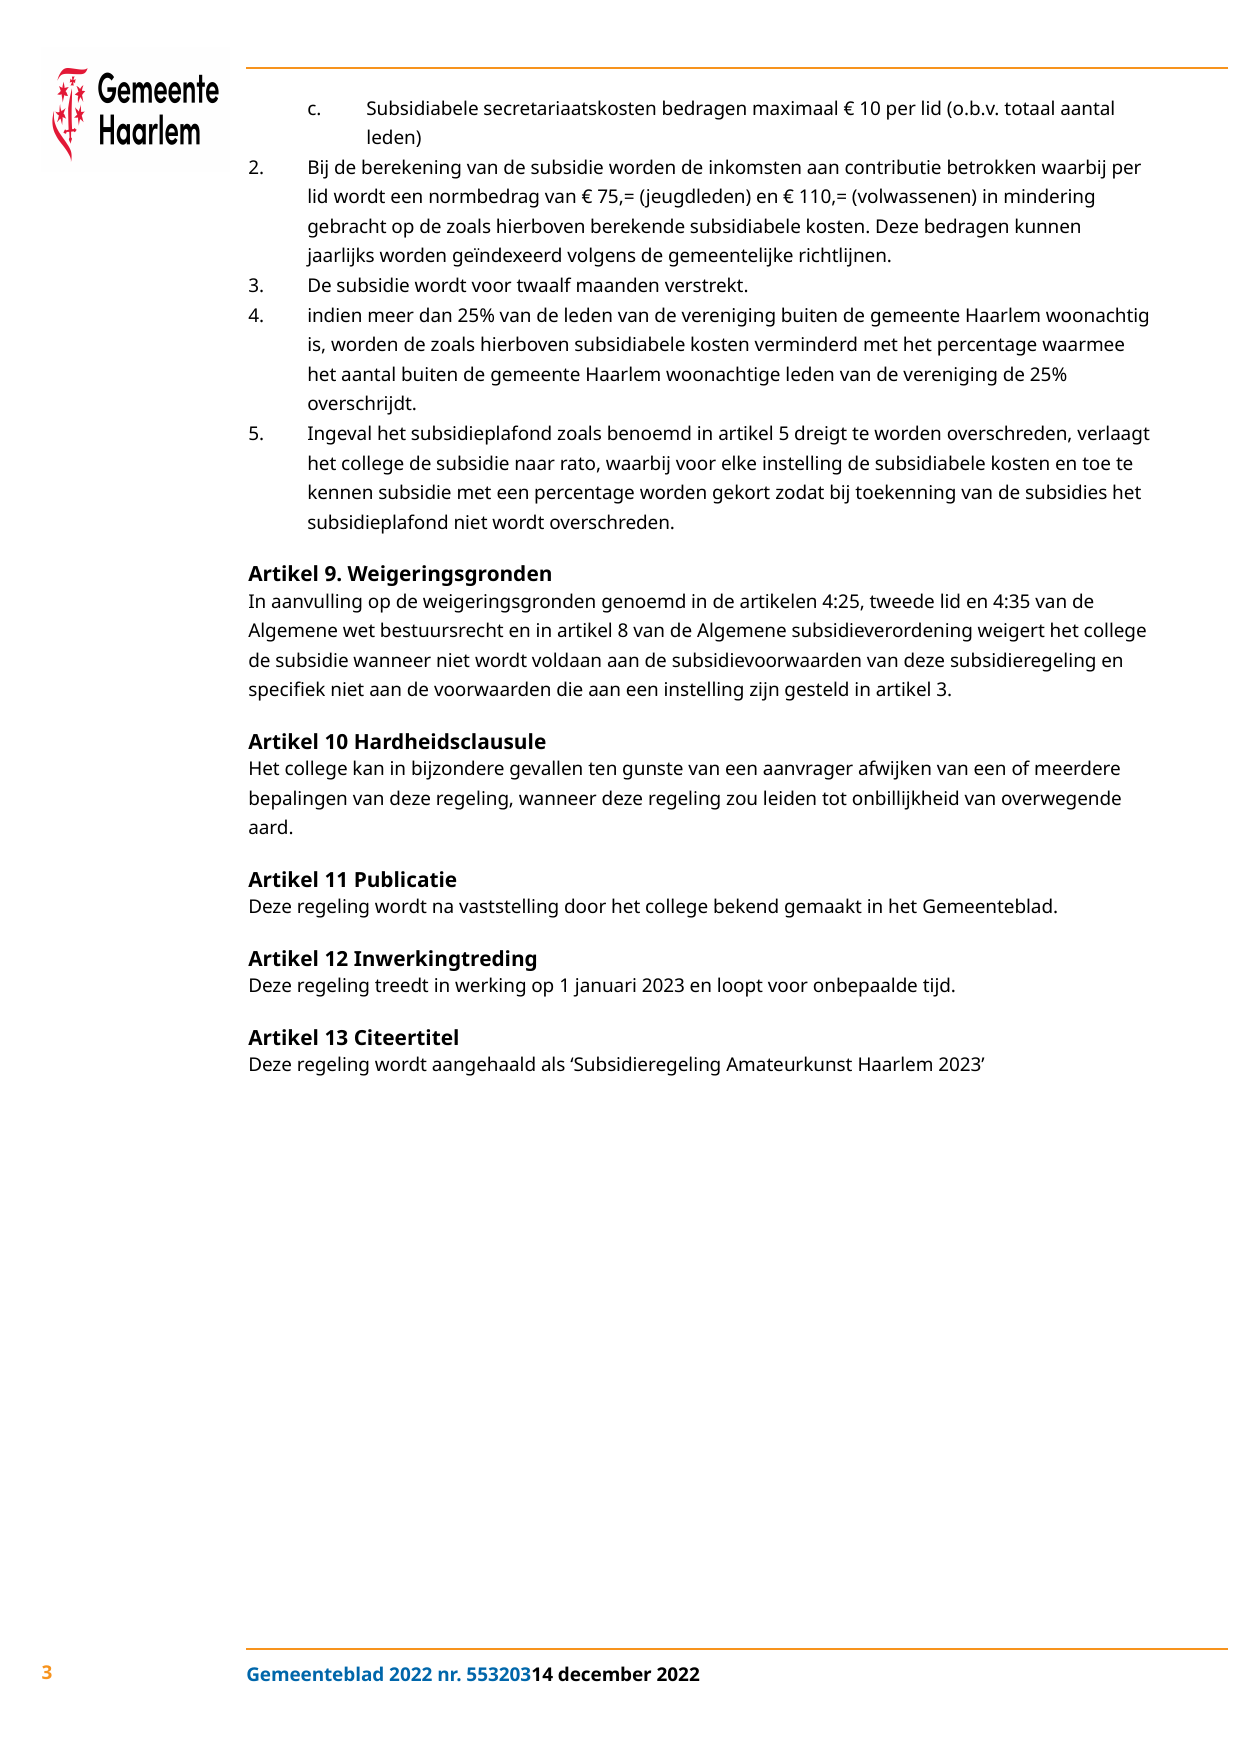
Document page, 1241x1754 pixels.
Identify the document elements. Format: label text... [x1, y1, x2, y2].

text In aanvulling op de weigeringsgronden genoemd in de artikelen 4:25, tweede lid en 4:35 van de Algemene wet bestuursrecht en in artikel 8 van de Algemene subsidieverordening weigert het college de subsidie wanneer niet wordt voldaan aan de subsidievoorwaarden van deze subsidieregeling en specifiek niet aan de voorwaarden die aan een instelling zijn gesteld in artikel 3. [248, 588, 1152, 702]
list Bij de berekening van de subsidie worden de inkomsten aan contributie betrokken waarbij per lid wordt een normbedrag van € 75,= (jeugdleden) en € 110,= (volwassenen) in mindering gebracht op de zoals hierboven berekende subsidiabele kosten. Deze bedragen kunnen jaarlijks worden geïndexeerd volgens de gemeentelijke richtlijnen. [248, 154, 1152, 268]
picture [41, 47, 231, 172]
text Artikel 9. Weigeringsgronden [248, 559, 1152, 588]
text Artikel 10 Hardheidsclausule [248, 727, 1152, 755]
text Deze regeling wordt aangehaald als ‘Subsidieregeling Amateurkunst Haarlem 2023’ [248, 1051, 1152, 1077]
text Artikel 12 Inwerkingtreding [248, 944, 1152, 972]
text Deze regeling wordt na vaststelling door het college bekend gemaakt in het Gemeenteblad. [248, 893, 1152, 919]
text Het college kan in bijzondere gevallen ten gunste van een aanvrager afwijken van een of meerdere bepalingen van deze regeling, wanneer deze regeling zou leiden tot onbillijkheid van overwegende aard. [248, 755, 1152, 840]
text Deze regeling treedt in werking op 1 januari 2023 en loopt voor onbepaalde tijd. [248, 972, 1152, 998]
list indien meer dan 25% van de leden van de vereniging buiten de gemeente Haarlem woonachtig is, worden de zoals hierboven subsidiabele kosten verminderd met het percentage waarmee het aantal buiten de gemeente Haarlem woonachtige leden van de vereniging de 25% overschrijdt. [248, 302, 1152, 416]
list Ingeval het subsidieplafond zoals benoemd in artikel 5 dreigt te worden overschreden, verlaagt het college de subsidie naar rato, waarbij voor elke instelling de subsidiabele kosten en toe te kennen subsidie met een percentage worden gekort zodat bij toekenning van de subsidies het subsidieplafond niet wordt overschreden. [248, 420, 1152, 535]
text Artikel 13 Citeertitel [248, 1023, 1152, 1051]
list Subsidiabele secretariaatskosten bedragen maximaal € 10 per lid (o.b.v. totaal aantal leden) [307, 95, 1152, 150]
list De subsidie wordt voor twaalf maanden verstrekt. [248, 272, 1152, 298]
text Artikel 11 Publicatie [248, 865, 1152, 893]
